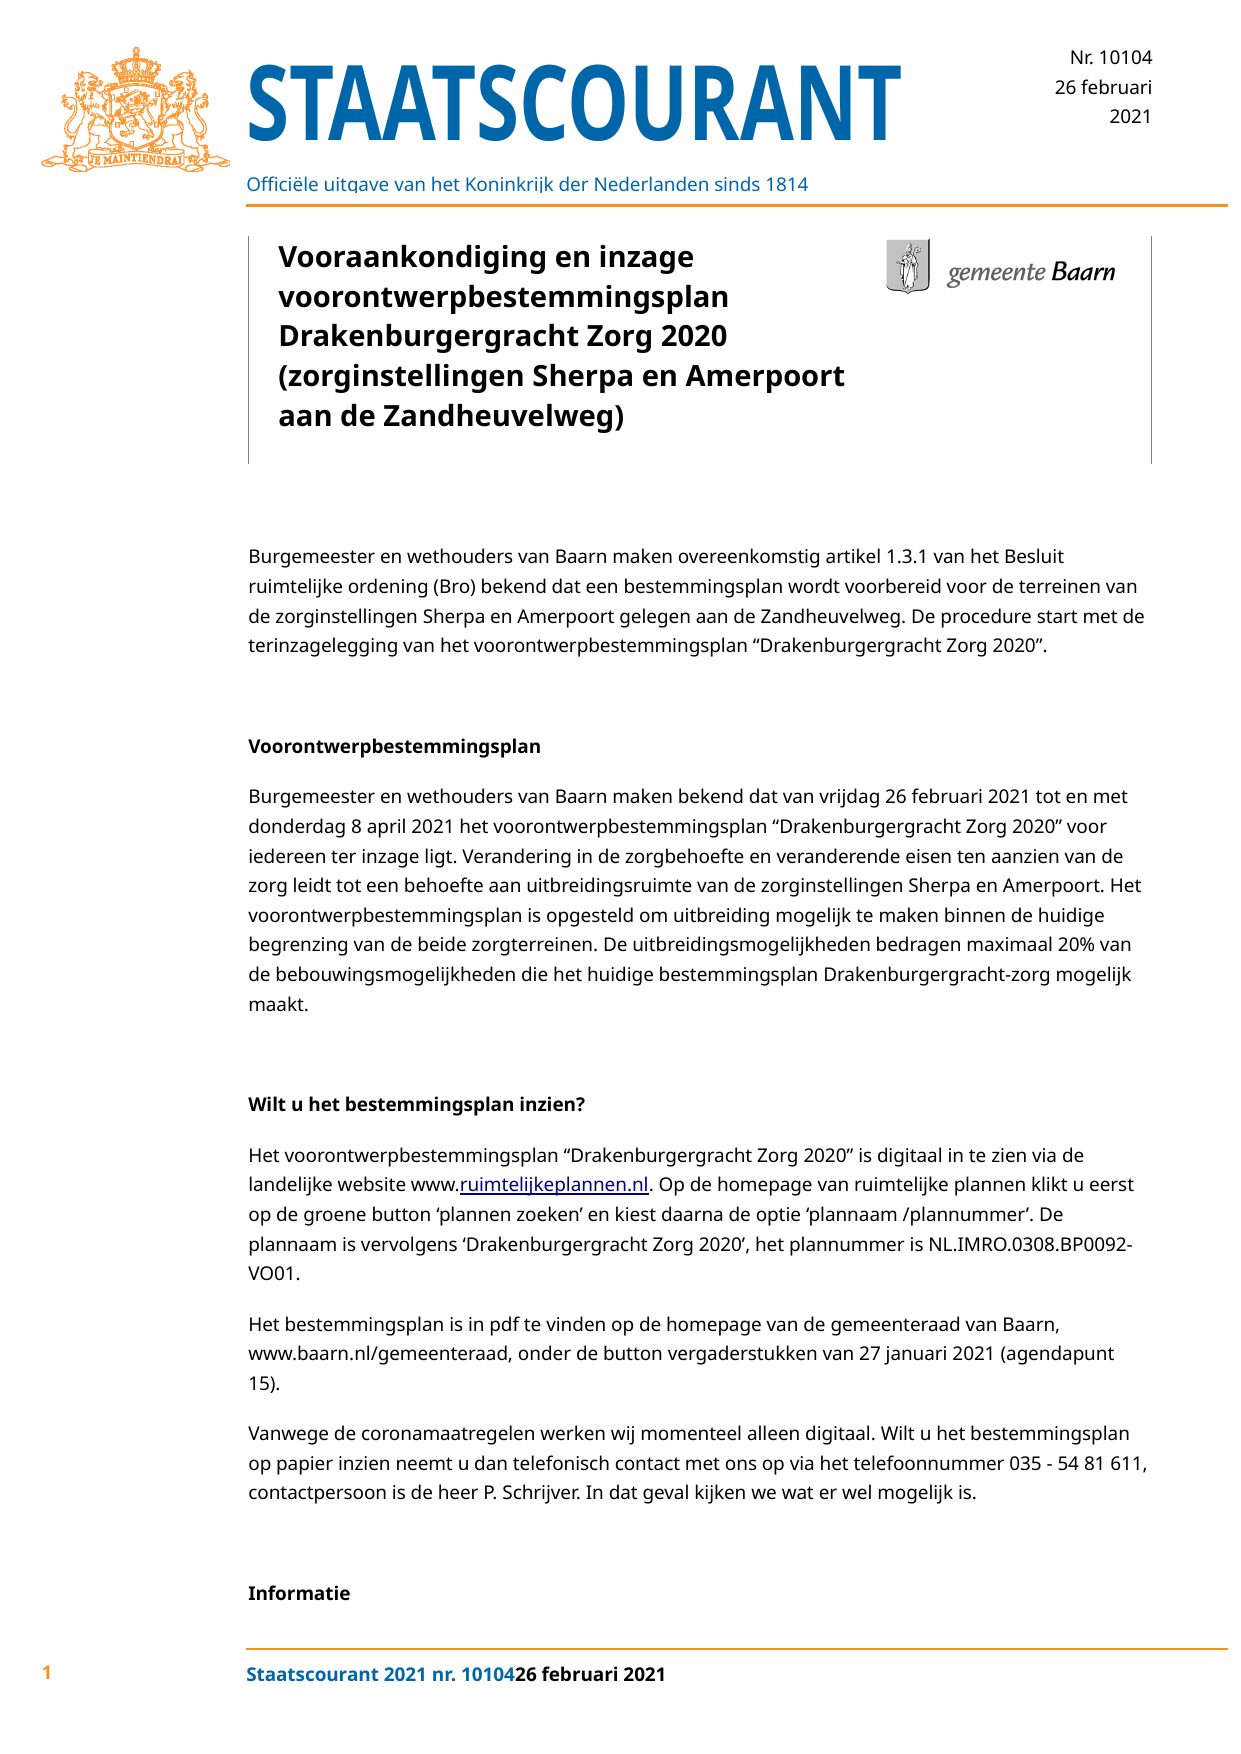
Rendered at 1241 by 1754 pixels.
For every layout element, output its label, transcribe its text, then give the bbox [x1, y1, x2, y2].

text Burgemeester en wethouders van Baarn maken overeenkomstig artikel 1.3.1 van het Besluit ruimtelijke ordening (Bro) bekend dat een bestemmingsplan wordt voorbereid voor de terreinen van de zorginstellingen Sherpa en Amerpoort gelegen aan de Zandheuvelweg. De procedure start met de terinzagelegging van het voorontwerpbestemmingsplan “Drakenburgergracht Zorg 2020”. [248, 544, 1152, 658]
text Vanwege de coronamaatregelen werken wij momenteel alleen digitaal. Wilt u het bestemmingsplan op papier inzien neemt u dan telefonisch contact met ons op via het telefoonnummer 035 - 54 81 611, contactpersoon is de heer P. Schrijver. In dat geval kijken we wat er wel mogelijk is. [248, 1420, 1152, 1505]
table_header Vooraankondiging en inzage voorontwerpbestemmingsplan Drakenburgergracht Zorg 2020 (zorginstellingen Sherpa en Amerpoort aan de Zandheuvelweg) [249, 236, 850, 464]
picture [41, 47, 231, 172]
text Het voorontwerpbestemmingsplan “Drakenburgergracht Zorg 2020” is digitaal in te zien via de landelijke website www.ruimtelijkeplannen.nl. Op de homepage van ruimtelijke plannen klikt u eerst op de groene button ‘plannen zoeken’ en kiest daarna de optie ‘plannaam /plannummer’. De plannaam is vervolgens ‘Drakenburgergracht Zorg 2020’, het plannummer is NL.IMRO.0308.BP0092-VO01. [248, 1142, 1152, 1286]
text Wilt u het bestemmingsplan inzien? [248, 1092, 1152, 1117]
text Informatie [248, 1580, 1152, 1606]
text Burgemeester en wethouders van Baarn maken bekend dat van vrijdag 26 februari 2021 tot en met donderdag 8 april 2021 het voorontwerpbestemmingsplan “Drakenburgergracht Zorg 2020” voor iedereen ter inzage ligt. Verandering in de zorgbehoefte en veranderende eisen ten aanzien van de zorg leidt tot een behoefte aan uitbreidingsruimte van de zorginstellingen Sherpa en Amerpoort. Het voorontwerpbestemmingsplan is opgesteld om uitbreiding mogelijk te maken binnen de huidige begrenzing van de beide zorgterreinen. De uitbreidingsmogelijkheden bedragen maximaal 20% van de bebouwingsmogelijkheden die het huidige bestemmingsplan Drakenburgergracht-zorg mogelijk maakt. [248, 784, 1152, 1017]
text Voorontwerpbestemmingsplan [248, 733, 1152, 759]
table_header [850, 236, 1151, 464]
text Het bestemmingsplan is in pdf te vinden op de homepage van de gemeenteraad van Baarn, www.baarn.nl/gemeenteraad, onder de button vergaderstukken van 27 januari 2021 (agendapunt 15). [248, 1311, 1152, 1396]
picture [882, 236, 1119, 296]
